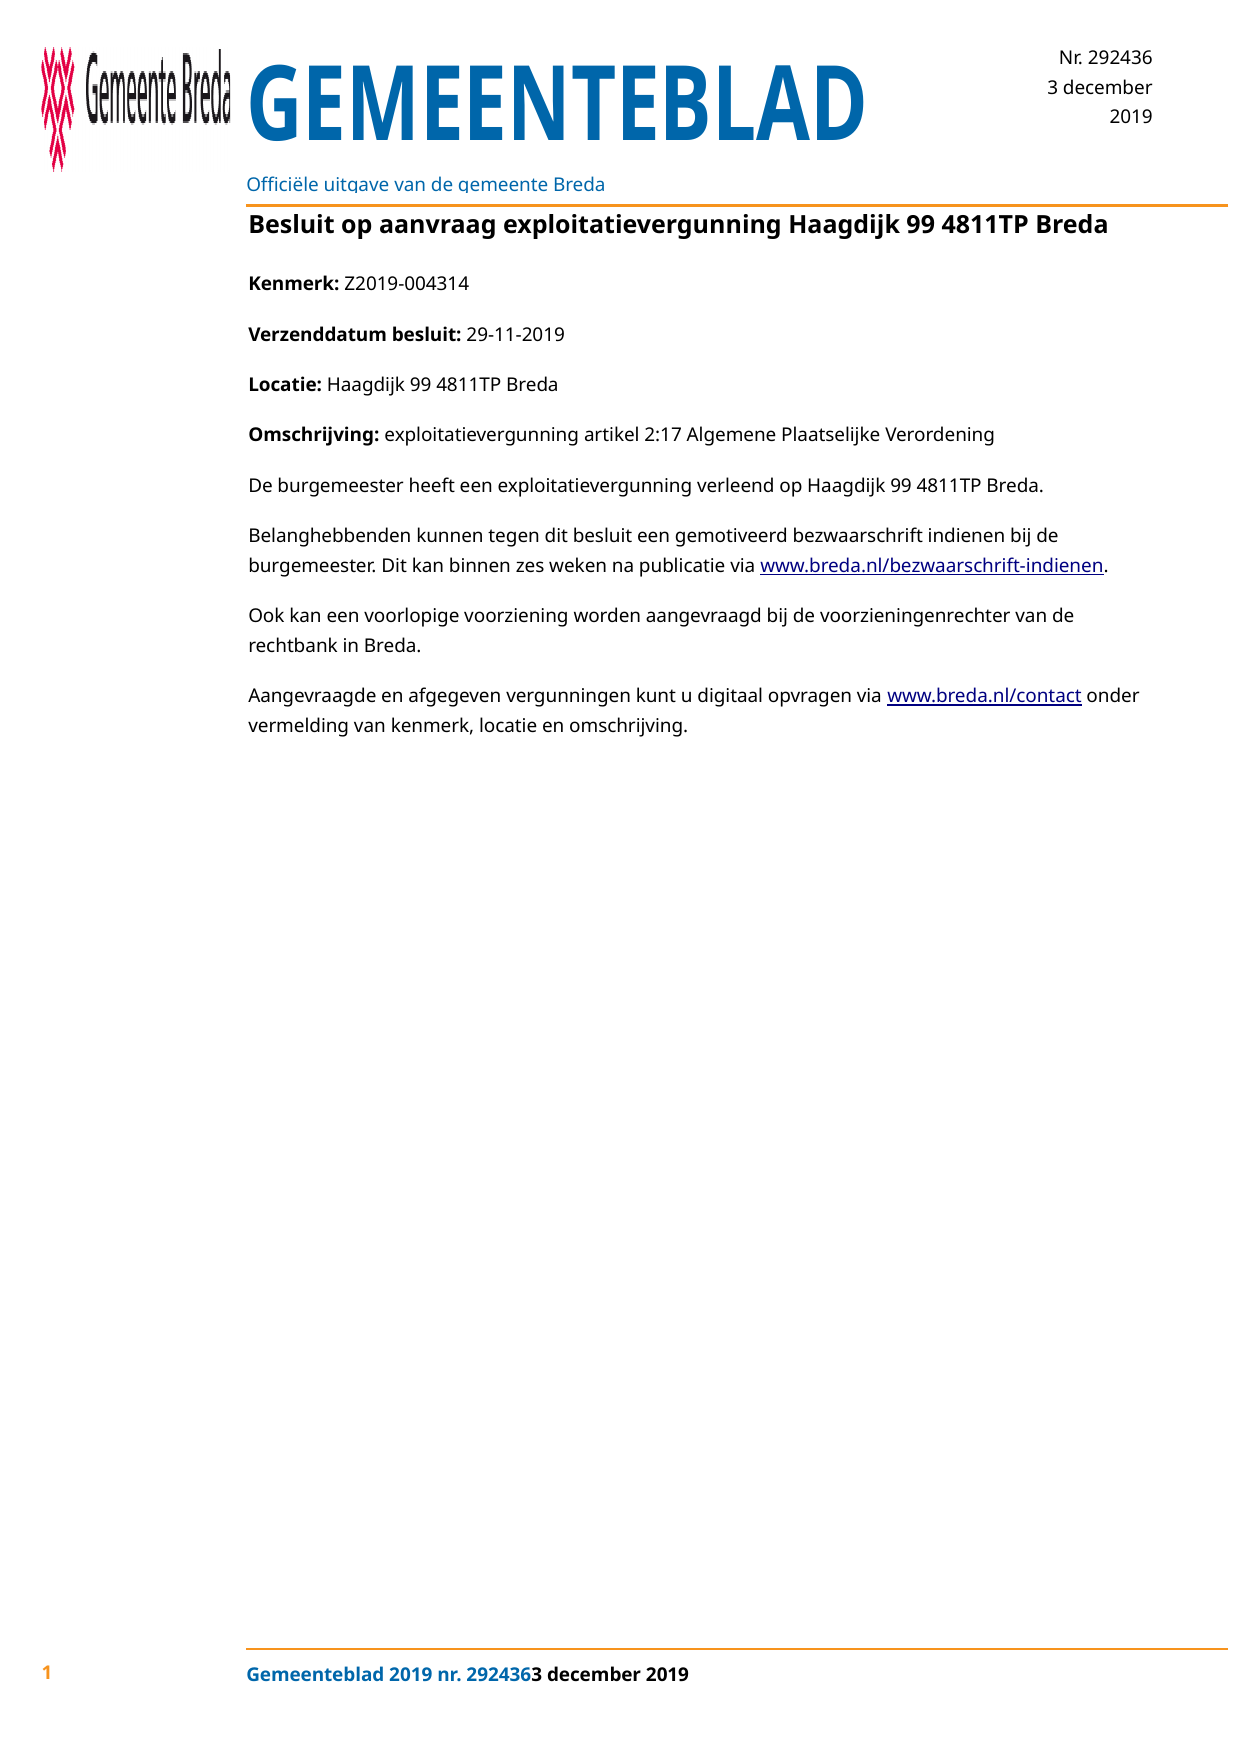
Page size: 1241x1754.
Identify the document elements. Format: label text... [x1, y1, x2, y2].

text Aangevraagde en afgegeven vergunningen kunt u digitaal opvragen via www.breda.nl/contact onder vermelding van kenmerk, locatie en omschrijving. [248, 682, 1152, 738]
text Verzenddatum besluit: 29-11-2019 [248, 321, 1152, 346]
text Locatie: Haagdijk 99 4811TP Breda [248, 371, 1152, 397]
text Besluit op aanvraag exploitatievergunning Haagdijk 99 4811TP Breda [248, 207, 1152, 241]
text Omschrijving: exploitatievergunning artikel 2:17 Algemene Plaatselijke Verordening [248, 422, 1152, 447]
text Ook kan een voorlopige voorziening worden aangevraagd bij de voorzieningenrechter van de rechtbank in Breda. [248, 602, 1152, 658]
text Kenmerk: Z2019-004314 [248, 270, 1152, 296]
text Belanghebbenden kunnen tegen dit besluit een gemotiveerd bezwaarschrift indienen bij de burgemeester. Dit kan binnen zes weken na publicatie via www.breda.nl/bezwaarschrift-indienen. [248, 522, 1152, 578]
picture [41, 47, 231, 172]
text De burgemeester heeft een exploitatievergunning verleend op Haagdijk 99 4811TP Breda. [248, 472, 1152, 498]
